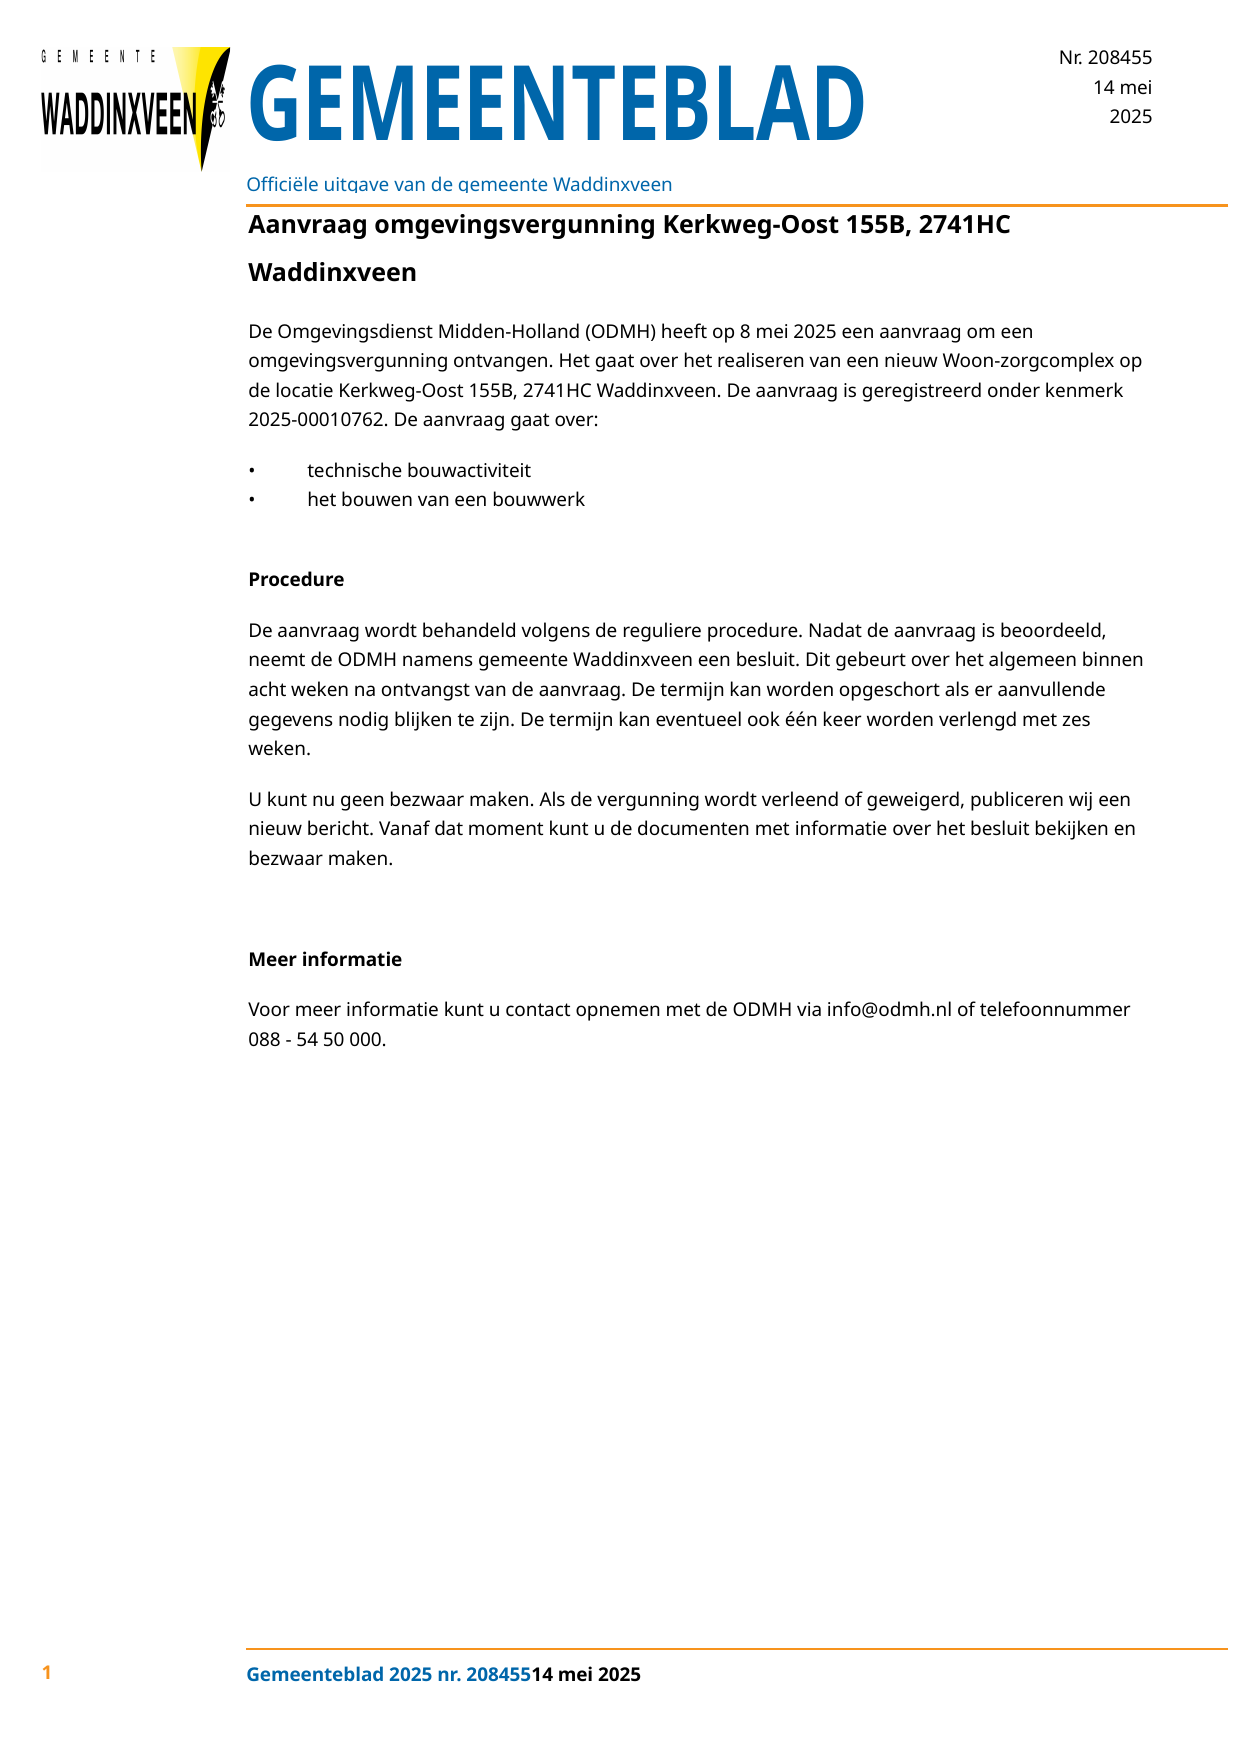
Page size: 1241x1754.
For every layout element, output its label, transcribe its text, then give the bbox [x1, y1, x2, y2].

list het bouwen van een bouwwerk [248, 487, 1152, 512]
list technische bouwactiviteit [248, 457, 1152, 483]
text Meer informatie [248, 946, 1152, 972]
text De Omgevingsdienst Midden-Holland (ODMH) heeft op 8 mei 2025 een aanvraag om een omgevingsvergunning ontvangen. Het gaat over het realiseren van een nieuw Woon-zorgcomplex op de locatie Kerkweg-Oost 155B, 2741HC Waddinxveen. De aanvraag is geregistreerd onder kenmerk 2025-00010762. De aanvraag gaat over: [248, 318, 1152, 432]
text Procedure [248, 567, 1152, 592]
text De aanvraag wordt behandeld volgens de reguliere procedure. Nadat de aanvraag is beoordeeld, neemt de ODMH namens gemeente Waddinxveen een besluit. Dit gebeurt over het algemeen binnen acht weken na ontvangst van de aanvraag. De termijn kan worden opgeschort als er aanvullende gegevens nodig blijken te zijn. De termijn kan eventueel ook één keer worden verlengd met zes weken. [248, 617, 1152, 761]
picture [41, 47, 231, 172]
text Aanvraag omgevingsvergunning Kerkweg-Oost 155B, 2741HC Waddinxveen [248, 207, 1152, 288]
text Voor meer informatie kunt u contact opnemen met de ODMH via info@odmh.nl of telefoonnummer 088 - 54 50 000. [248, 996, 1152, 1052]
text U kunt nu geen bezwaar maken. Als de vergunning wordt verleend of geweigerd, publiceren wij een nieuw bericht. Vanaf dat moment kunt u de documenten met informatie over het besluit bekijken en bezwaar maken. [248, 786, 1152, 871]
